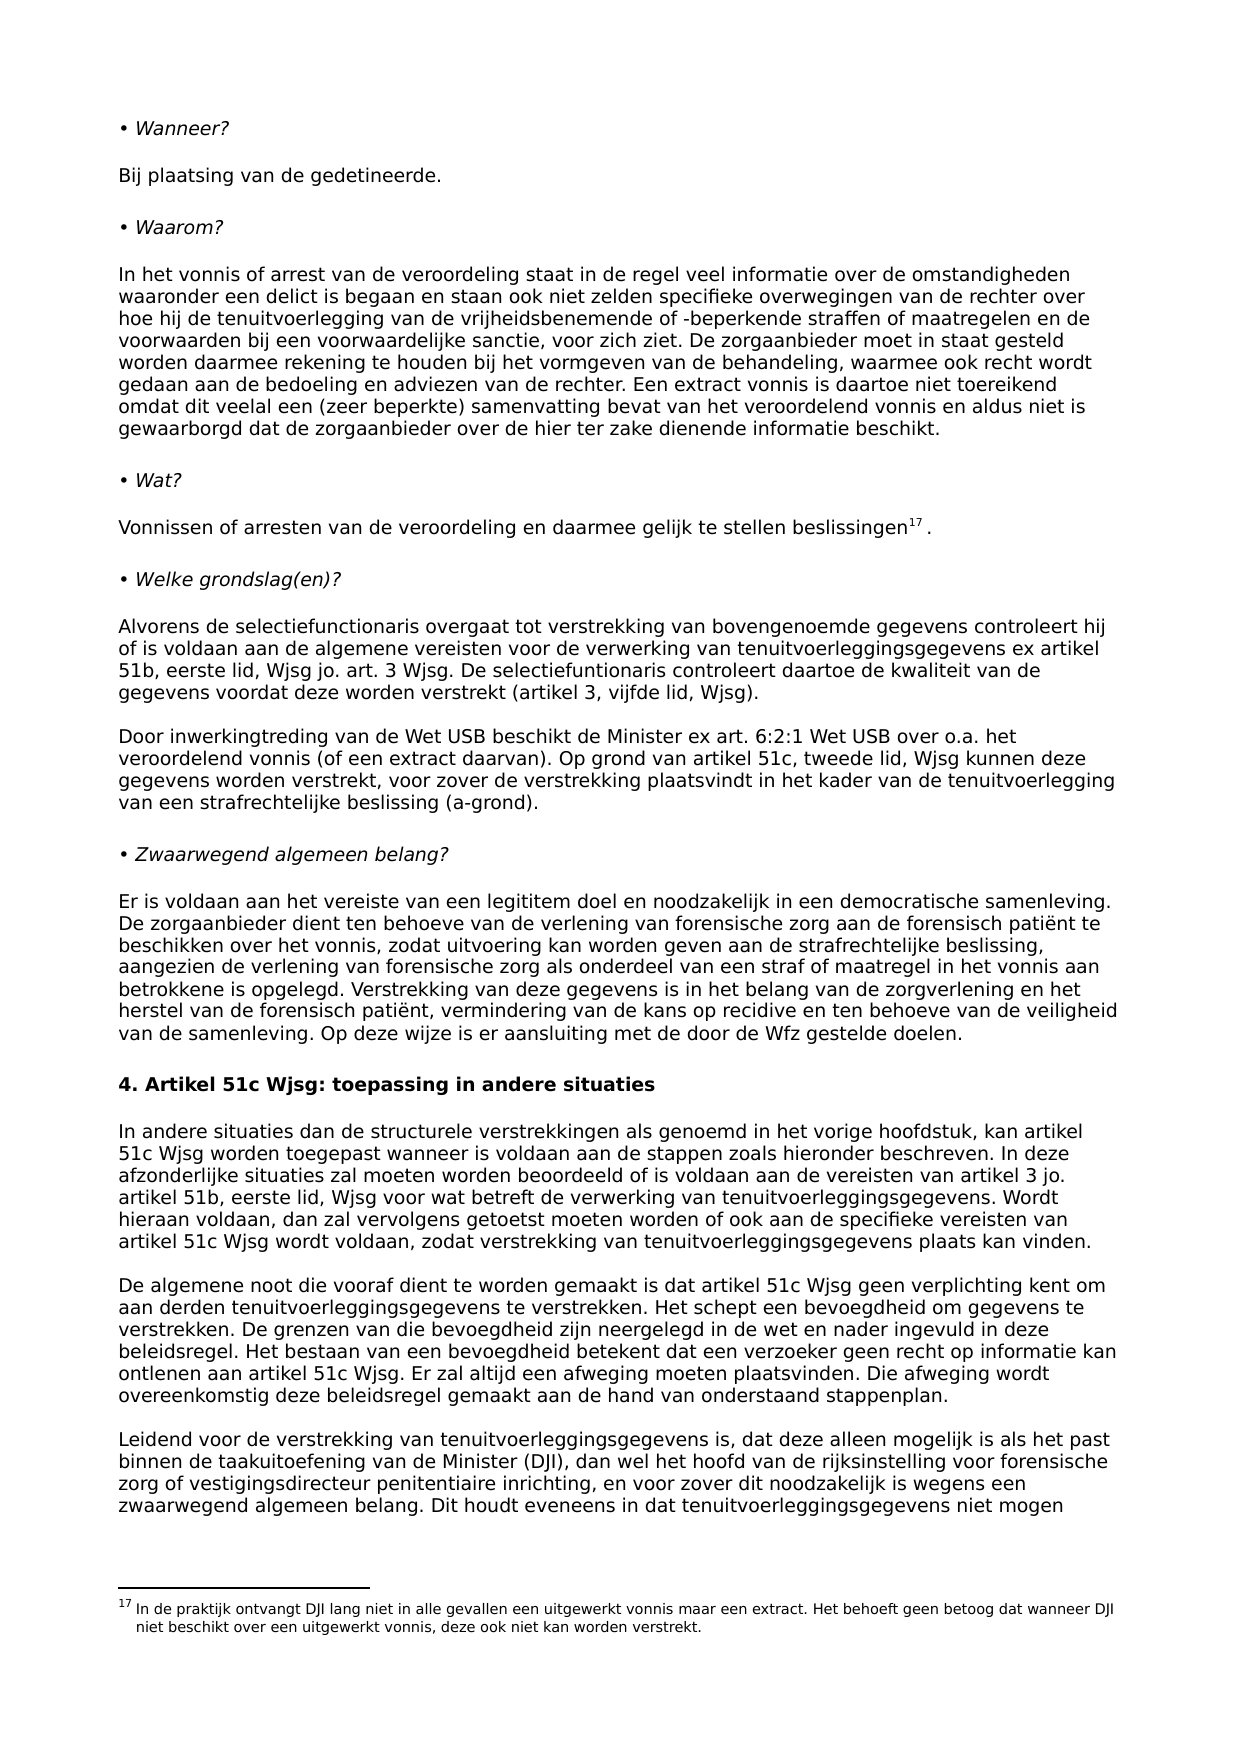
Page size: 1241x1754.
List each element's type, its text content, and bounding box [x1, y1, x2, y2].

text Vonnissen of arresten van de veroordeling en daarmee gelijk te stellen beslissingen. [118, 517, 1122, 539]
text Door inwerkingtreding van de Wet USB beschikt de Minister ex art. 6:2:1 Wet USB over o.a. het veroordelend vonnis (of een extract daarvan). Op grond van artikel 51c, tweede lid, Wjsg kunnen deze gegevens worden verstrekt, voor zover de verstrekking plaatsvindt in het kader van de tenuitvoerlegging van een strafrechtelijke beslissing (a-grond). [118, 726, 1122, 813]
text In het vonnis of arrest van de veroordeling staat in de regel veel informatie over de omstandigheden waaronder een delict is begaan en staan ook niet zelden specifieke overwegingen van de rechter over hoe hij de tenuitvoerlegging van de vrijheidsbenemende of -beperkende straffen of maatregelen en de voorwaarden bij een voorwaardelijke sanctie, voor zich ziet. De zorgaanbieder moet in staat gesteld worden daarmee rekening te houden bij het vormgeven van de behandeling, waarmee ook recht wordt gedaan aan de bedoeling en adviezen van de rechter. Een extract vonnis is daartoe niet toereikend omdat dit veelal een (zeer beperkte) samenvatting bevat van het veroordelend vonnis en aldus niet is gewaarborgd dat de zorgaanbieder over de hier ter zake dienende informatie beschikt. [118, 264, 1122, 440]
text De algemene noot die vooraf dient te worden gemaakt is dat artikel 51c Wjsg geen verplichting kent om aan derden tenuitvoerleggingsgegevens te verstrekken. Het schept een bevoegdheid om gegevens te verstrekken. De grenzen van die bevoegdheid zijn neergelegd in de wet en nader ingevuld in deze beleidsregel. Het bestaan van een bevoegdheid betekent dat een verzoeker geen recht op informatie kan ontlenen aan artikel 51c Wjsg. Er zal altijd een afweging moeten plaatsvinden. Die afweging wordt overeenkomstig deze beleidsregel gemaakt aan de hand van onderstaand stappenplan. [118, 1275, 1122, 1407]
text Er is voldaan aan het vereiste van een legititem doel en noodzakelijk in een democratische samenleving. De zorgaanbieder dient ten behoeve van de verlening van forensische zorg aan de forensisch patiënt te beschikken over het vonnis, zodat uitvoering kan worden geven aan de strafrechtelijke beslissing, aangezien de verlening van forensische zorg als onderdeel van een straf of maatregel in het vonnis aan betrokkene is opgelegd. Verstrekking van deze gegevens is in het belang van de zorgverlening en het herstel van de forensisch patiënt, vermindering van de kans op recidive en ten behoeve van de veiligheid van de samenleving. Op deze wijze is er aansluiting met de door de Wfz gestelde doelen. [118, 891, 1122, 1044]
text Bij plaatsing van de gedetineerde. [118, 165, 1122, 187]
subtitle • Welke grondslag(en)? [118, 569, 1122, 591]
text In de praktijk ontvangt DJI lang niet in alle gevallen een uitgewerkt vonnis maar een extract. Het behoeft geen betoog dat wanneer DJI niet beschikt over een uitgewerkt vonnis, deze ook niet kan worden verstrekt. [118, 1597, 1122, 1636]
text In andere situaties dan de structurele verstrekkingen als genoemd in het vorige hoofdstuk, kan artikel 51c Wjsg worden toegepast wanneer is voldaan aan de stappen zoals hieronder beschreven. In deze afzonderlijke situaties zal moeten worden beoordeeld of is voldaan aan de vereisten van artikel 3 jo. artikel 51b, eerste lid, Wjsg voor wat betreft de verwerking van tenuitvoerleggingsgegevens. Wordt hieraan voldaan, dan zal vervolgens getoetst moeten worden of ook aan de specifieke vereisten van artikel 51c Wjsg wordt voldaan, zodat verstrekking van tenuitvoerleggingsgegevens plaats kan vinden. [118, 1121, 1122, 1253]
subtitle • Zwaarwegend algemeen belang? [118, 843, 1122, 866]
subtitle 4. Artikel 51c Wjsg: toepassing in andere situaties [118, 1074, 1122, 1096]
subtitle • Wanneer? [118, 118, 1122, 140]
text Alvorens de selectiefunctionaris overgaat tot verstrekking van bovengenoemde gegevens controleert hij of is voldaan aan de algemene vereisten voor de verwerking van tenuitvoerleggingsgegevens ex artikel 51b, eerste lid, Wjsg jo. art. 3 Wjsg. De selectiefuntionaris controleert daartoe de kwaliteit van de gegevens voordat deze worden verstrekt (artikel 3, vijfde lid, Wjsg). [118, 616, 1122, 704]
text Leidend voor de verstrekking van tenuitvoerleggingsgegevens is, dat deze alleen mogelijk is als het past binnen de taakuitoefening van de Minister (DJI), dan wel het hoofd van de rijksinstelling voor forensische zorg of vestigingsdirecteur penitentiaire inrichting, en voor zover dit noodzakelijk is wegens een zwaarwegend algemeen belang. Dit houdt eveneens in dat tenuitvoerleggingsgegevens niet mogen [118, 1429, 1122, 1517]
subtitle • Wat? [118, 470, 1122, 492]
subtitle • Waarom? [118, 217, 1122, 239]
